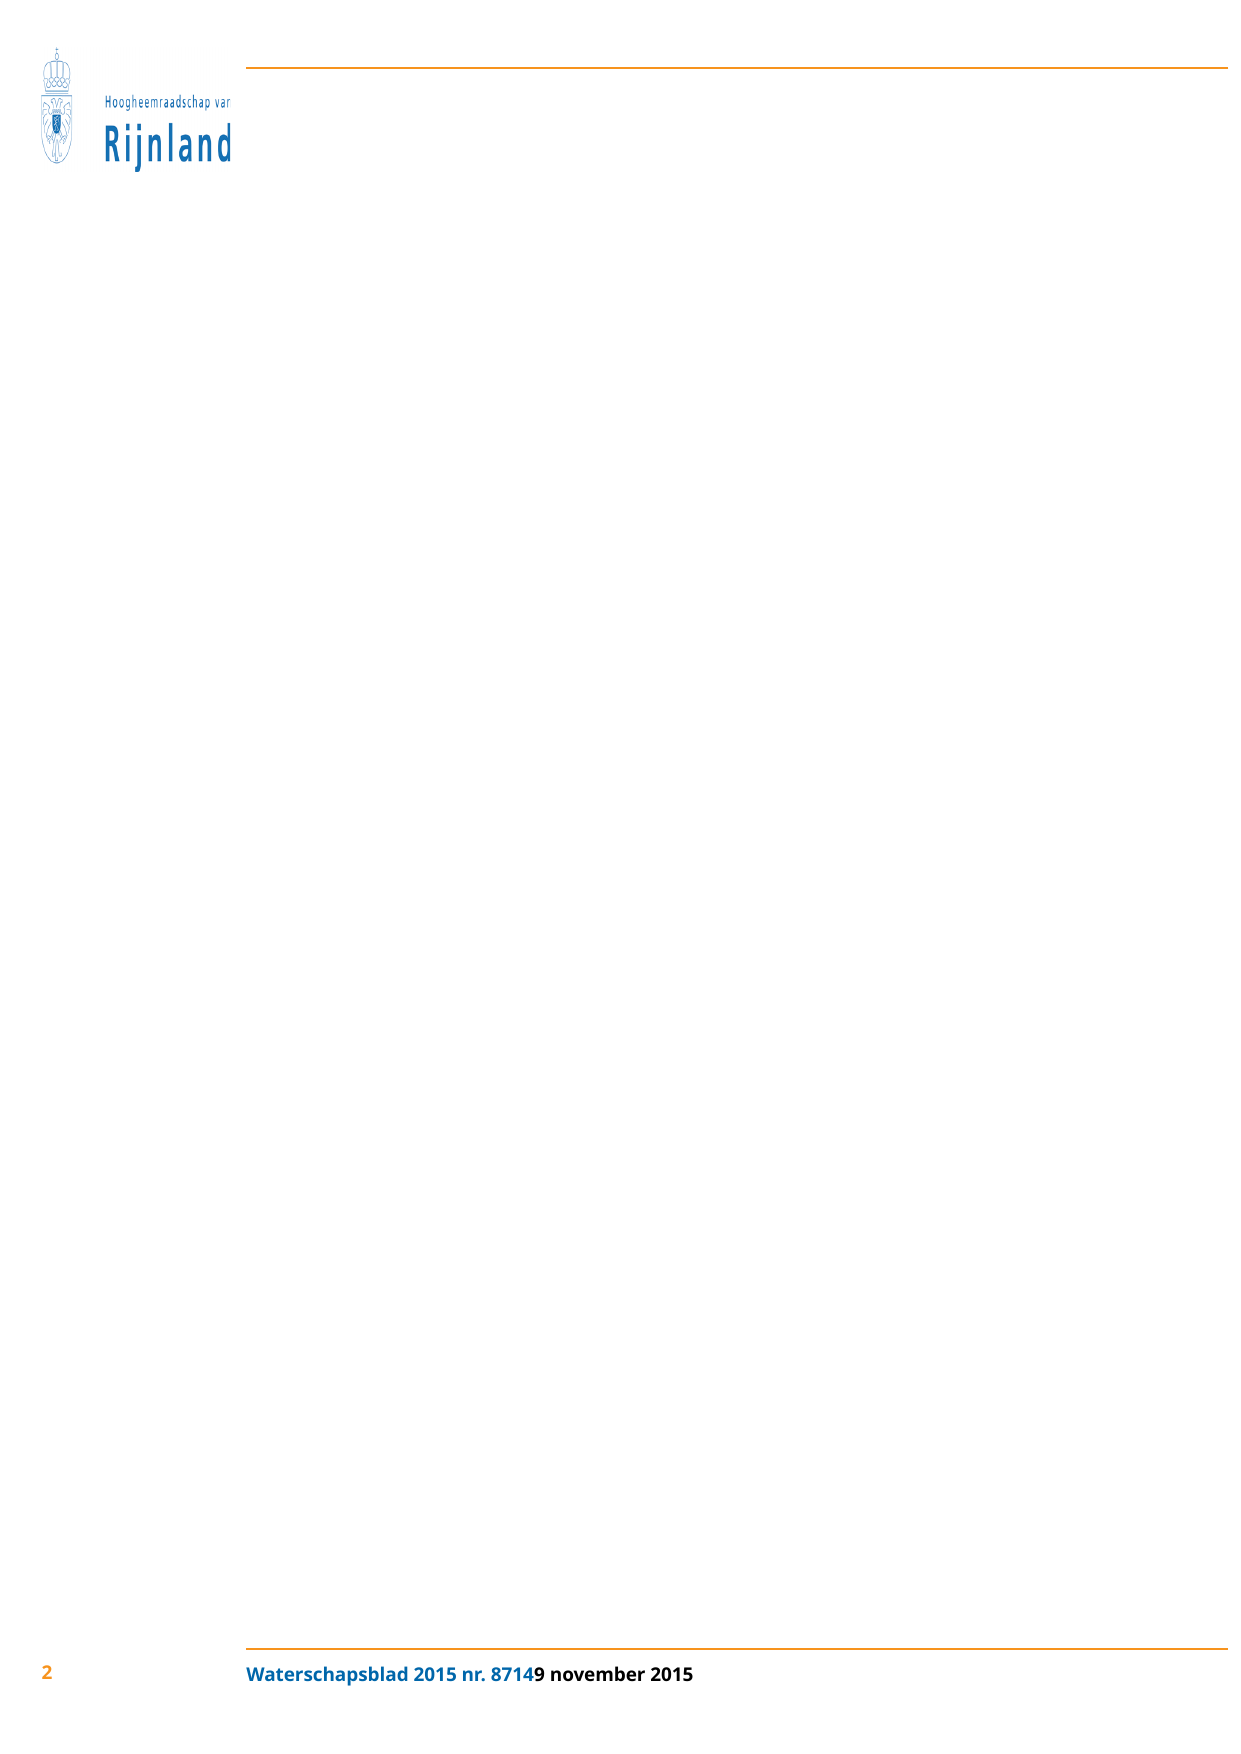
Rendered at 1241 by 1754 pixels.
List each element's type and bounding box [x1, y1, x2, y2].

picture [41, 47, 231, 172]
